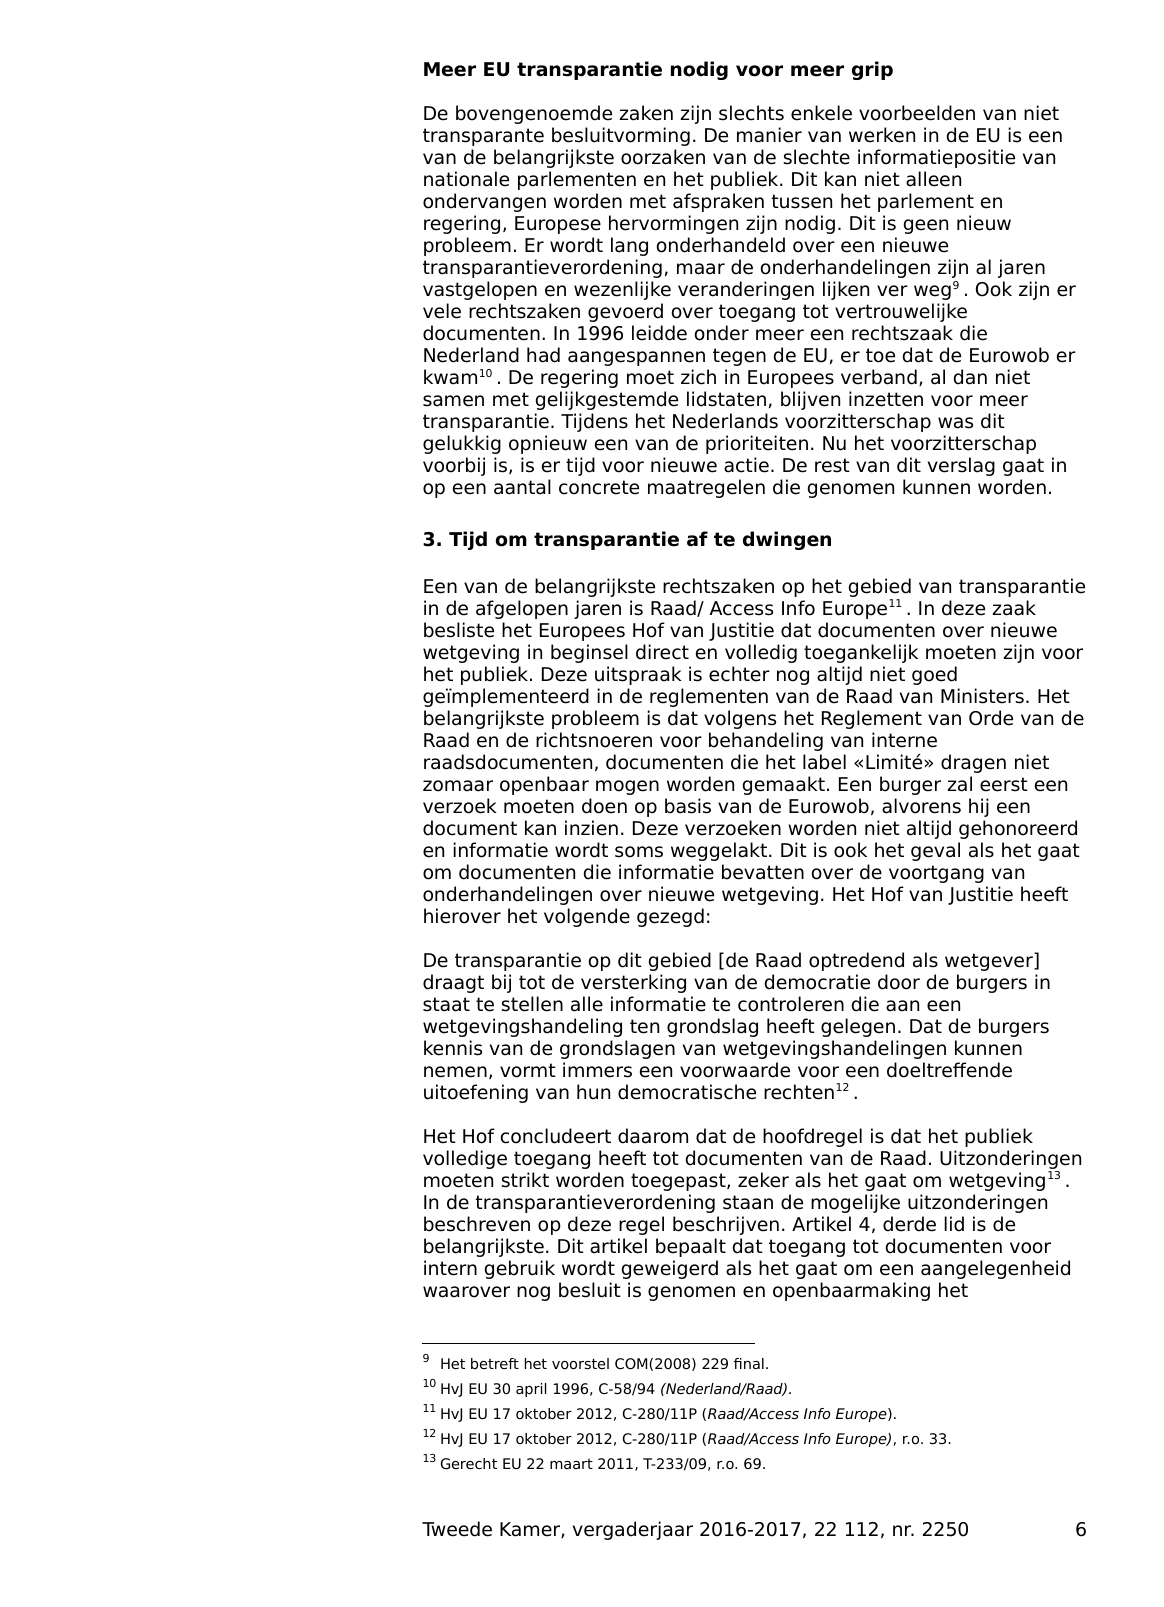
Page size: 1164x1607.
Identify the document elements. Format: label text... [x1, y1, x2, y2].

subtitle 3. Tijd om transparantie af te dwingen [422, 529, 1087, 551]
text HvJ EU 17 oktober 2012, C-280/11P (Raad/Access Info Europe), r.o. 33. [422, 1427, 1087, 1449]
text De bovengenoemde zaken zijn slechts enkele voorbeelden van niet transparante besluitvorming. De manier van werken in de EU is een van de belangrijkste oorzaken van de slechte informatiepositie van nationale parlementen en het publiek. Dit kan niet alleen ondervangen worden met afspraken tussen het parlement en regering, Europese hervormingen zijn nodig. Dit is geen nieuw probleem. Er wordt lang onderhandeld over een nieuwe transparantieverordening, maar de onderhandelingen zijn al jaren vastgelopen en wezenlijke veranderingen lijken ver weg. Ook zijn er vele rechtszaken gevoerd over toegang tot vertrouwelijke documenten. In 1996 leidde onder meer een rechtszaak die Nederland had aangespannen tegen de EU, er toe dat de Eurowob er kwam. De regering moet zich in Europees verband, al dan niet samen met gelijkgestemde lidstaten, blijven inzetten voor meer transparantie. Tijdens het Nederlands voorzitterschap was dit gelukkig opnieuw een van de prioriteiten. Nu het voorzitterschap voorbij is, is er tijd voor nieuwe actie. De rest van dit verslag gaat in op een aantal concrete maatregelen die genomen kunnen worden. [422, 103, 1087, 499]
subtitle Meer EU transparantie nodig voor meer grip [422, 59, 1087, 81]
text Het betreft het voorstel COM(2008) 229 final. [422, 1352, 1087, 1374]
text HvJ EU 17 oktober 2012, C-280/11P (Raad/Access Info Europe). [422, 1402, 1087, 1424]
text Gerecht EU 22 maart 2011, T-233/09, r.o. 69. [422, 1452, 1087, 1474]
text De transparantie op dit gebied [de Raad optredend als wetgever] draagt bij tot de versterking van de democratie door de burgers in staat te stellen alle informatie te controleren die aan een wetgevingshandeling ten grondslag heeft gelegen. Dat de burgers kennis van de grondslagen van wetgevingshandelingen kunnen nemen, vormt immers een voorwaarde voor een doeltreffende uitoefening van hun democratische rechten. [422, 950, 1087, 1103]
text Het Hof concludeert daarom dat de hoofdregel is dat het publiek volledige toegang heeft tot documenten van de Raad. Uitzonderingen moeten strikt worden toegepast, zeker als het gaat om wetgeving. In de transparantieverordening staan de mogelijke uitzonderingen beschreven op deze regel beschrijven. Artikel 4, derde lid is de belangrijkste. Dit artikel bepaalt dat toegang tot documenten voor intern gebruik wordt geweigerd als het gaat om een aangelegenheid waarover nog besluit is genomen en openbaarmaking het [422, 1126, 1087, 1302]
text Een van de belangrijkste rechtszaken op het gebied van transparantie in de afgelopen jaren is Raad/ Access Info Europe. In deze zaak besliste het Europees Hof van Justitie dat documenten over nieuwe wetgeving in beginsel direct en volledig toegankelijk moeten zijn voor het publiek. Deze uitspraak is echter nog altijd niet goed geïmplementeerd in de reglementen van de Raad van Ministers. Het belangrijkste probleem is dat volgens het Reglement van Orde van de Raad en de richtsnoeren voor behandeling van interne raadsdocumenten, documenten die het label «Limité» dragen niet zomaar openbaar mogen worden gemaakt. Een burger zal eerst een verzoek moeten doen op basis van de Eurowob, alvorens hij een document kan inzien. Deze verzoeken worden niet altijd gehonoreerd en informatie wordt soms weggelakt. Dit is ook het geval als het gaat om documenten die informatie bevatten over de voortgang van onderhandelingen over nieuwe wetgeving. Het Hof van Justitie heeft hierover het volgende gezegd: [422, 576, 1087, 927]
text HvJ EU 30 april 1996, C-58/94 (Nederland/Raad). [422, 1377, 1087, 1399]
